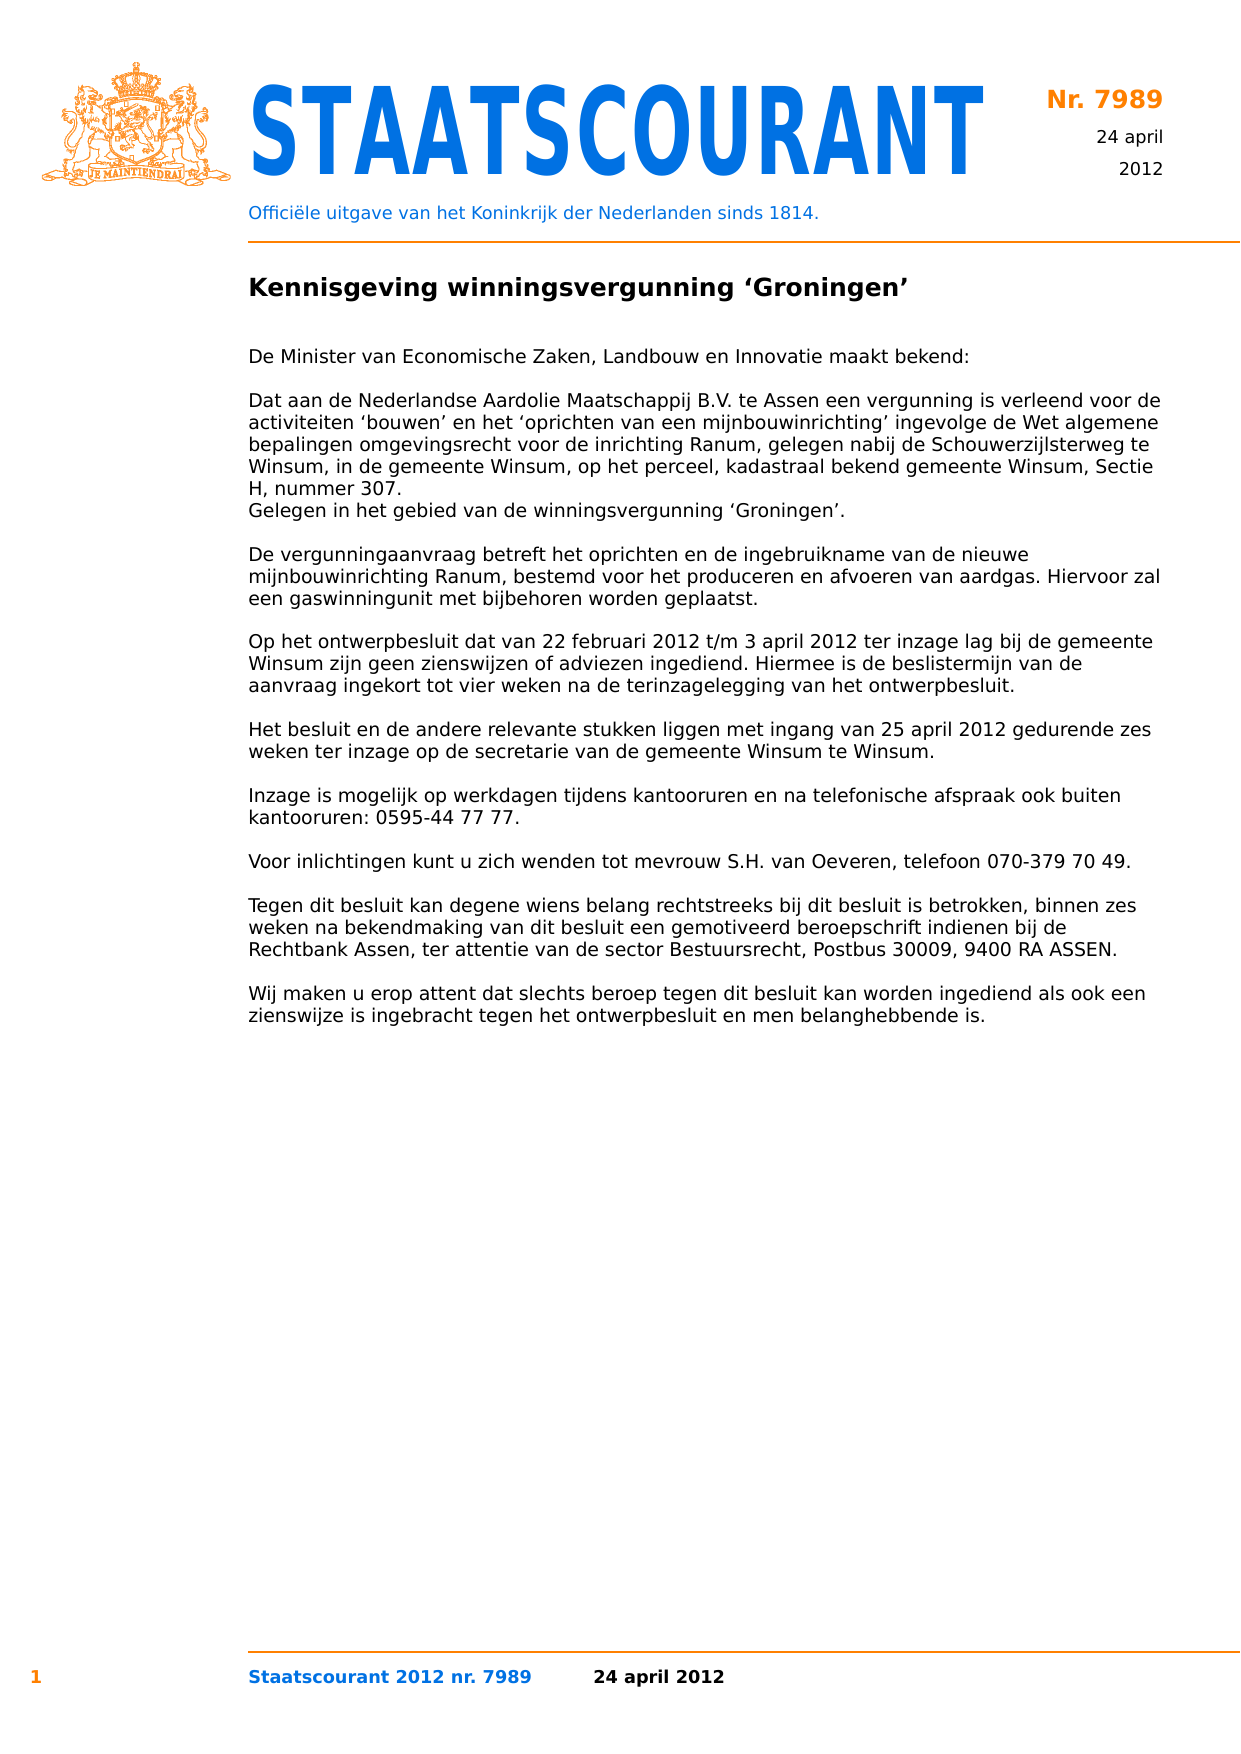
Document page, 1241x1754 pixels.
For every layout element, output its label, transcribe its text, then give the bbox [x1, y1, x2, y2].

table_cell 2012 [998, 153, 1240, 203]
text Dat aan de Nederlandse Aardolie Maatschappij B.V. te Assen een vergunning is verleend voor de activiteiten ‘bouwen’ en het ‘oprichten van een mijnbouwinrichting’ ingevolge de Wet algemene bepalingen omgevingsrecht voor de inrichting Ranum, gelegen nabij de Schouwerzijlsterweg te Winsum, in de gemeente Winsum, op het perceel, kadastraal bekend gemeente Winsum, Sectie H, nummer 307. [248, 390, 1163, 500]
text Het besluit en de andere relevante stukken liggen met ingang van 25 april 2012 gedurende zes weken ter inzage op de secretarie van de gemeente Winsum te Winsum. [248, 719, 1163, 763]
table_header STAATSCOURANT [248, 62, 998, 203]
text Inzage is mogelijk op werkdagen tijdens kantooruren en na telefonische afspraak ook buiten kantooruren: 0595-44 77 77. [248, 785, 1163, 829]
text Voor inlichtingen kunt u zich wenden tot mevrouw S.H. van Oeveren, telefoon 070-379 70 49. [248, 851, 1163, 873]
table_header Nr. 7989 [998, 62, 1240, 121]
text Wij maken u erop attent dat slechts beroep tegen dit besluit kan worden ingediend als ook een zienswijze is ingebracht tegen het ontwerpbesluit en men belanghebbende is. [248, 982, 1163, 1026]
subtitle Kennisgeving winningsvergunning ‘Groningen’ [248, 273, 1163, 302]
text Gelegen in het gebied van de winningsvergunning ‘Groningen’. [248, 500, 1163, 522]
table_cell 24 april [998, 121, 1240, 153]
text Tegen dit besluit kan degene wiens belang rechtstreeks bij dit besluit is betrokken, binnen zes weken na bekendmaking van dit besluit een gemotiveerd beroepschrift indienen bij de Rechtbank Assen, ter attentie van de sector Bestuursrecht, Postbus 30009, 9400 RA ASSEN. [248, 895, 1163, 961]
table_cell Officiële uitgave van het Koninkrijk der Nederlanden sinds 1814. [248, 203, 1240, 241]
table_header [25, 62, 248, 241]
text De vergunningaanvraag betreft het oprichten en de ingebruikname van de nieuwe mijnbouwinrichting Ranum, bestemd voor het produceren en afvoeren van aardgas. Hiervoor zal een gaswinningunit met bijbehoren worden geplaatst. [248, 543, 1163, 609]
text De Minister van Economische Zaken, Landbouw en Innovatie maakt bekend: [248, 346, 1163, 368]
picture [41, 62, 231, 186]
text Op het ontwerpbesluit dat van 22 februari 2012 t/m 3 april 2012 ter inzage lag bij de gemeente Winsum zijn geen zienswijzen of adviezen ingediend. Hiermee is de beslistermijn van de aanvraag ingekort tot vier weken na de terinzagelegging van het ontwerpbesluit. [248, 631, 1163, 697]
